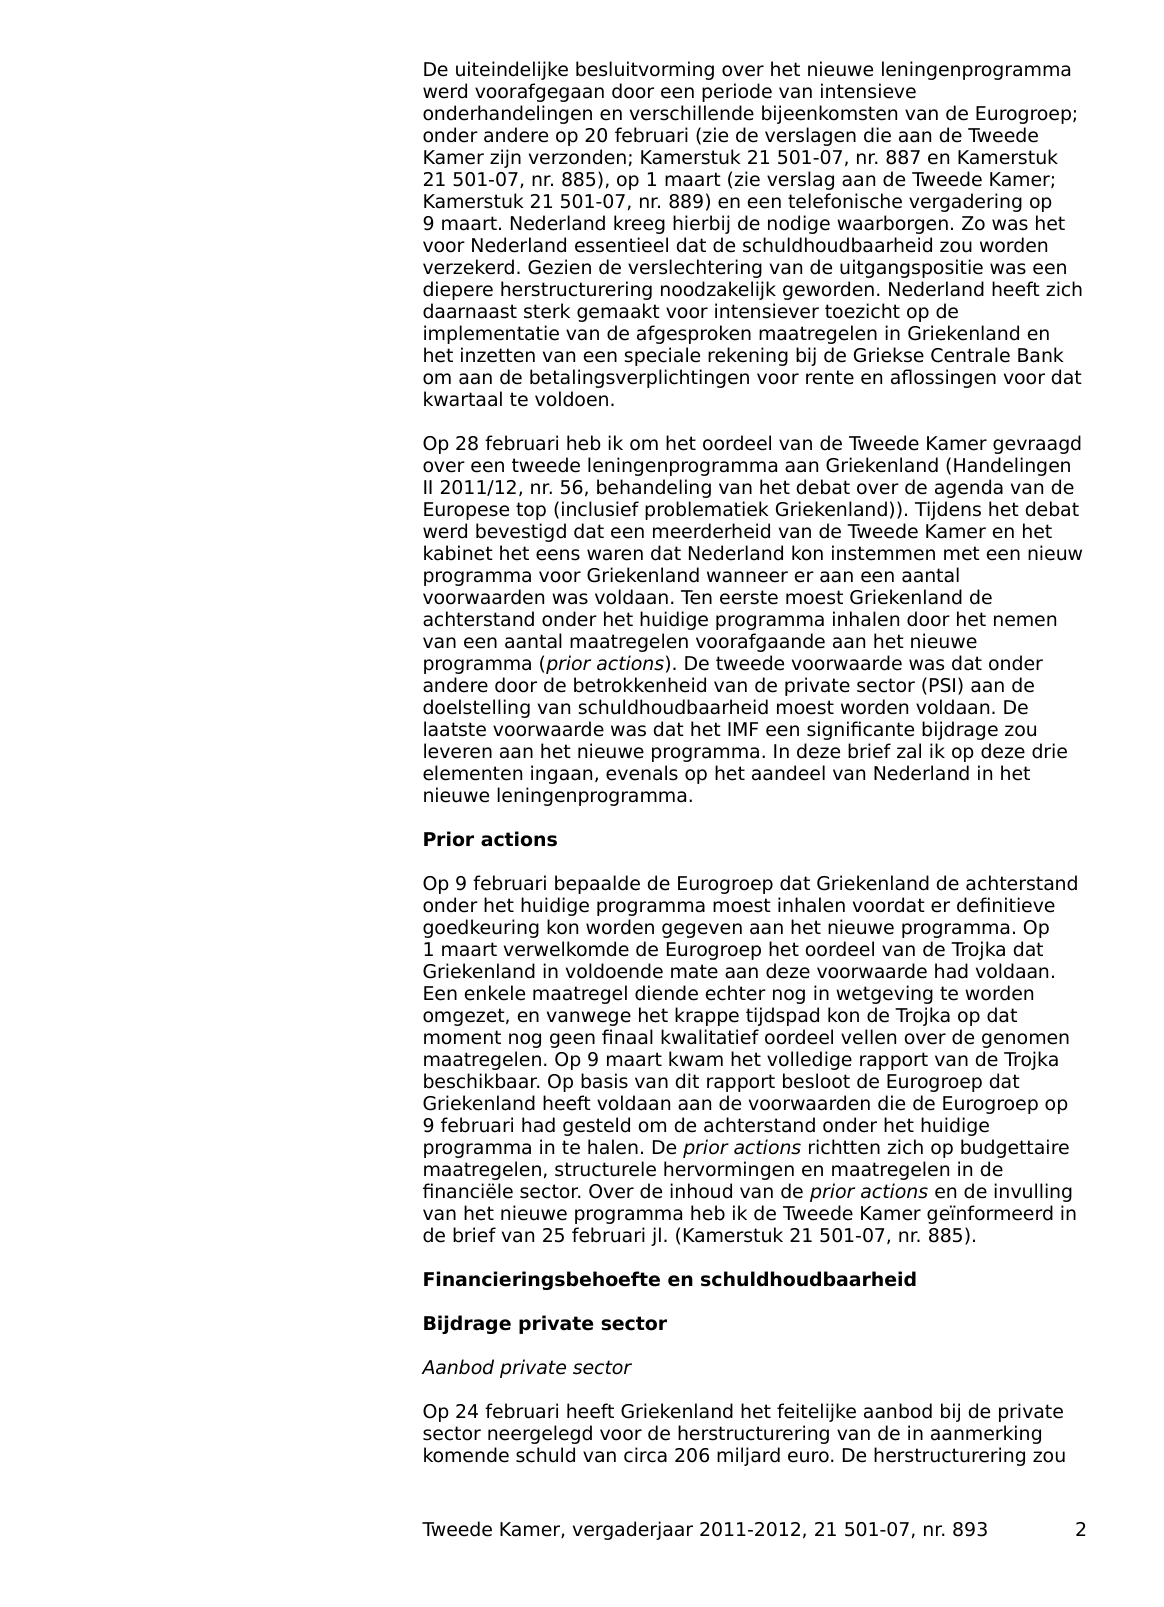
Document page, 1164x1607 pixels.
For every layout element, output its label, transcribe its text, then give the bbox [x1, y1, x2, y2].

text Op 24 februari heeft Griekenland het feitelijke aanbod bij de private sector neergelegd voor de herstructurering van de in aanmerking komende schuld van circa 206 miljard euro. De herstructurering zou [422, 1401, 1087, 1467]
subtitle Aanbod private sector [422, 1357, 1087, 1379]
text Op 9 februari bepaalde de Eurogroep dat Griekenland de achterstand onder het huidige programma moest inhalen voordat er definitieve goedkeuring kon worden gegeven aan het nieuwe programma. Op 1 maart verwelkomde de Eurogroep het oordeel van de Trojka dat Griekenland in voldoende mate aan deze voorwaarde had voldaan. Een enkele maatregel diende echter nog in wetgeving te worden omgezet, en vanwege het krappe tijdspad kon de Trojka op dat moment nog geen finaal kwalitatief oordeel vellen over de genomen maatregelen. Op 9 maart kwam het volledige rapport van de Trojka beschikbaar. Op basis van dit rapport besloot de Eurogroep dat Griekenland heeft voldaan aan de voorwaarden die de Eurogroep op 9 februari had gesteld om de achterstand onder het huidige programma in te halen. De prior actions richtten zich op budgettaire maatregelen, structurele hervormingen en maatregelen in de financiële sector. Over de inhoud van de prior actions en de invulling van het nieuwe programma heb ik de Tweede Kamer geïnformeerd in de brief van 25 februari jl. (Kamerstuk 21 501-07, nr. 885). [422, 873, 1087, 1247]
subtitle Prior actions [422, 829, 1087, 851]
subtitle Financieringsbehoefte en schuldhoudbaarheid [422, 1269, 1087, 1291]
subtitle Bijdrage private sector [422, 1313, 1087, 1335]
text De uiteindelijke besluitvorming over het nieuwe leningenprogramma werd voorafgegaan door een periode van intensieve onderhandelingen en verschillende bijeenkomsten van de Eurogroep; onder andere op 20 februari (zie de verslagen die aan de Tweede Kamer zijn verzonden; Kamerstuk 21 501-07, nr. 887 en Kamerstuk 21 501-07, nr. 885), op 1 maart (zie verslag aan de Tweede Kamer; Kamerstuk 21 501-07, nr. 889) en een telefonische vergadering op 9 maart. Nederland kreeg hierbij de nodige waarborgen. Zo was het voor Nederland essentieel dat de schuldhoudbaarheid zou worden verzekerd. Gezien de verslechtering van de uitgangspositie was een diepere herstructurering noodzakelijk geworden. Nederland heeft zich daarnaast sterk gemaakt voor intensiever toezicht op de implementatie van de afgesproken maatregelen in Griekenland en het inzetten van een speciale rekening bij de Griekse Centrale Bank om aan de betalingsverplichtingen voor rente en aflossingen voor dat kwartaal te voldoen. [422, 59, 1087, 411]
text Op 28 februari heb ik om het oordeel van de Tweede Kamer gevraagd over een tweede leningenprogramma aan Griekenland (Handelingen II 2011/12, nr. 56, behandeling van het debat over de agenda van de Europese top (inclusief problematiek Griekenland)). Tijdens het debat werd bevestigd dat een meerderheid van de Tweede Kamer en het kabinet het eens waren dat Nederland kon instemmen met een nieuw programma voor Griekenland wanneer er aan een aantal voorwaarden was voldaan. Ten eerste moest Griekenland de achterstand onder het huidige programma inhalen door het nemen van een aantal maatregelen voorafgaande aan het nieuwe programma (prior actions). De tweede voorwaarde was dat onder andere door de betrokkenheid van de private sector (PSI) aan de doelstelling van schuldhoudbaarheid moest worden voldaan. De laatste voorwaarde was dat het IMF een significante bijdrage zou leveren aan het nieuwe programma. In deze brief zal ik op deze drie elementen ingaan, evenals op het aandeel van Nederland in het nieuwe leningenprogramma. [422, 433, 1087, 807]
